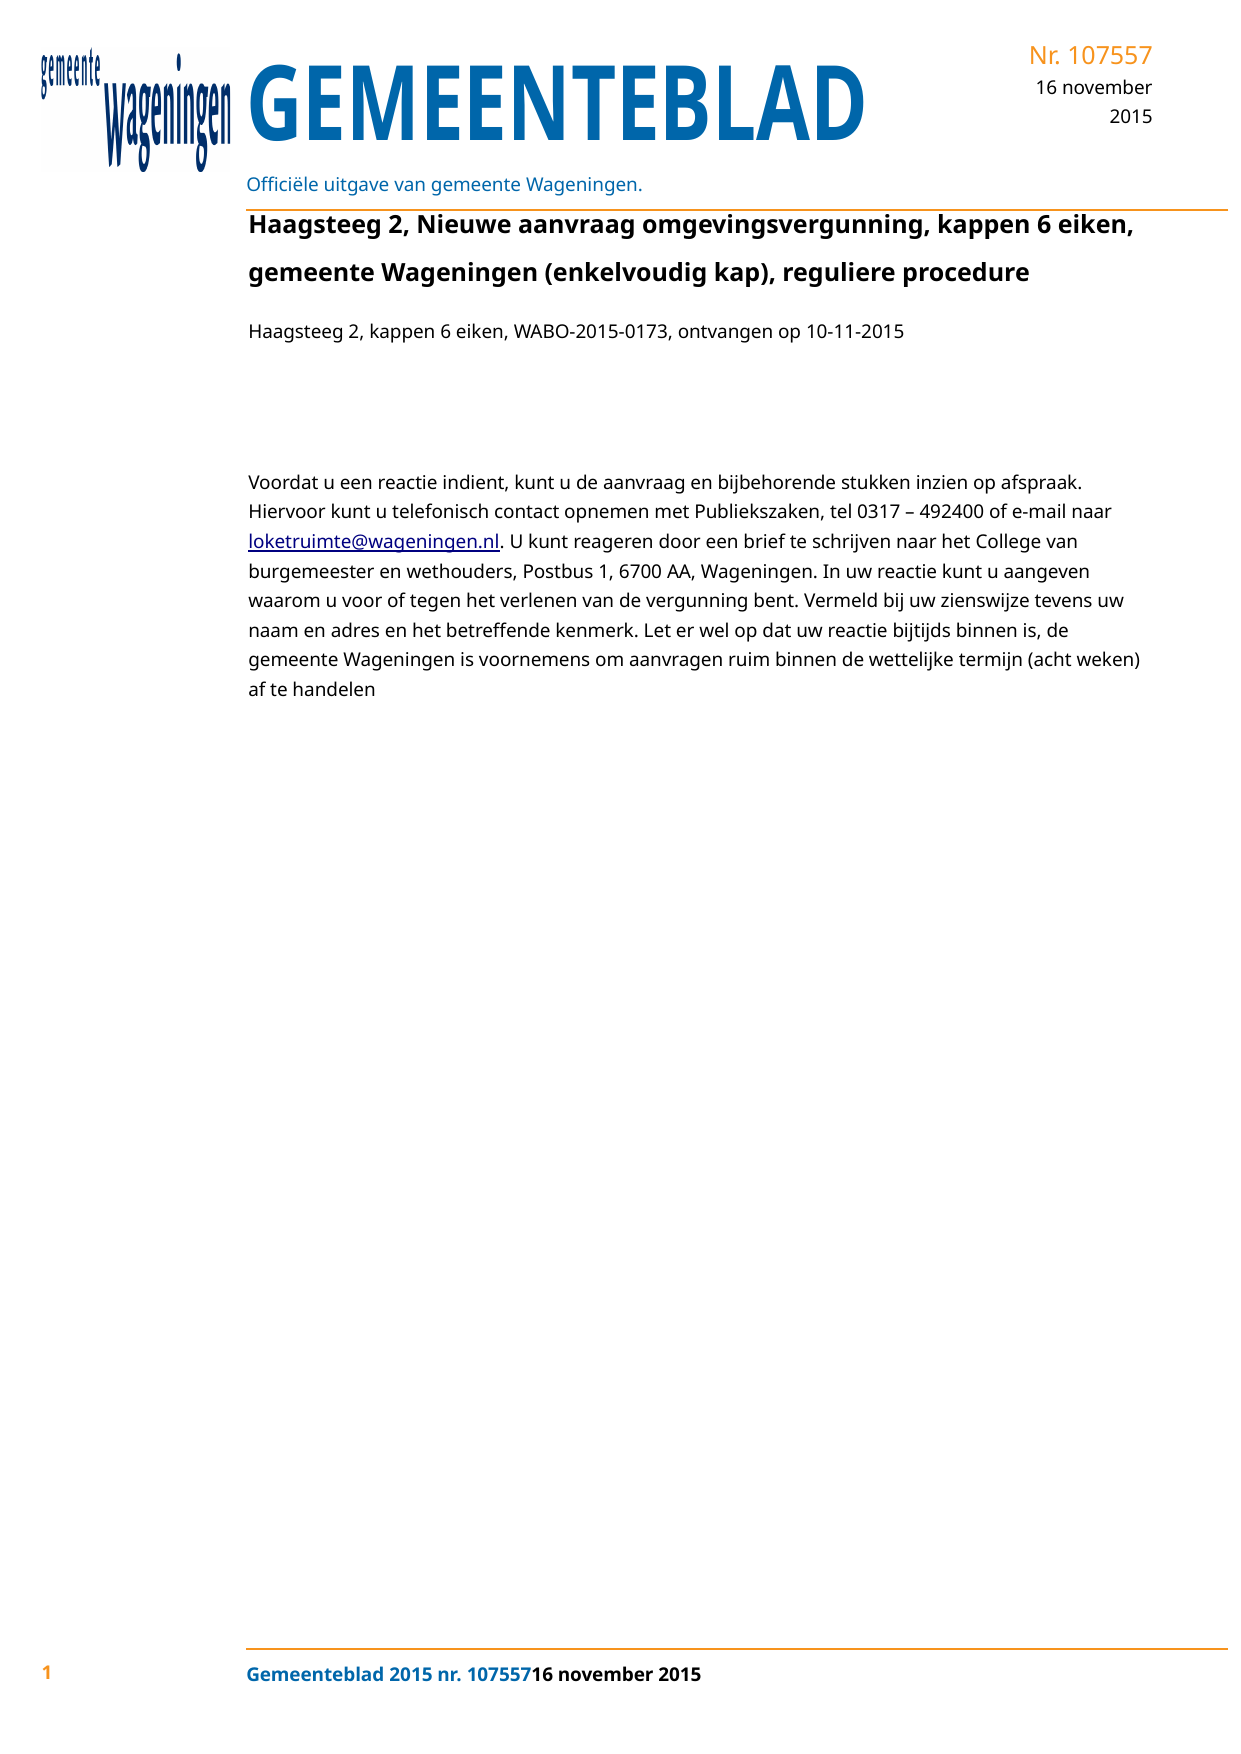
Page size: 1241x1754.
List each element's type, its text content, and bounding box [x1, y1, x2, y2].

text Haagsteeg 2, Nieuwe aanvraag omgevingsvergunning, kappen 6 eiken, gemeente Wageningen (enkelvoudig kap), reguliere procedure [248, 211, 1152, 288]
text Haagsteeg 2, kappen 6 eiken, WABO-2015-0173, ontvangen op 10-11-2015 [248, 318, 1152, 344]
text Voordat u een reactie indient, kunt u de aanvraag en bijbehorende stukken inzien op afspraak. Hiervoor kunt u telefonisch contact opnemen met Publiekszaken, tel 0317 – 492400 of e-mail naar loketruimte@wageningen.nl. U kunt reageren door een brief te schrijven naar het College van burgemeester en wethouders, Postbus 1, 6700 AA, Wageningen. In uw reactie kunt u aangeven waarom u voor of tegen het verlenen van de vergunning bent. Vermeld bij uw zienswijze tevens uw naam en adres en het betreffende kenmerk. Let er wel op dat uw reactie bijtijds binnen is, de gemeente Wageningen is voornemens om aanvragen ruim binnen de wettelijke termijn (acht weken) af te handelen [248, 469, 1152, 702]
picture [41, 47, 231, 172]
